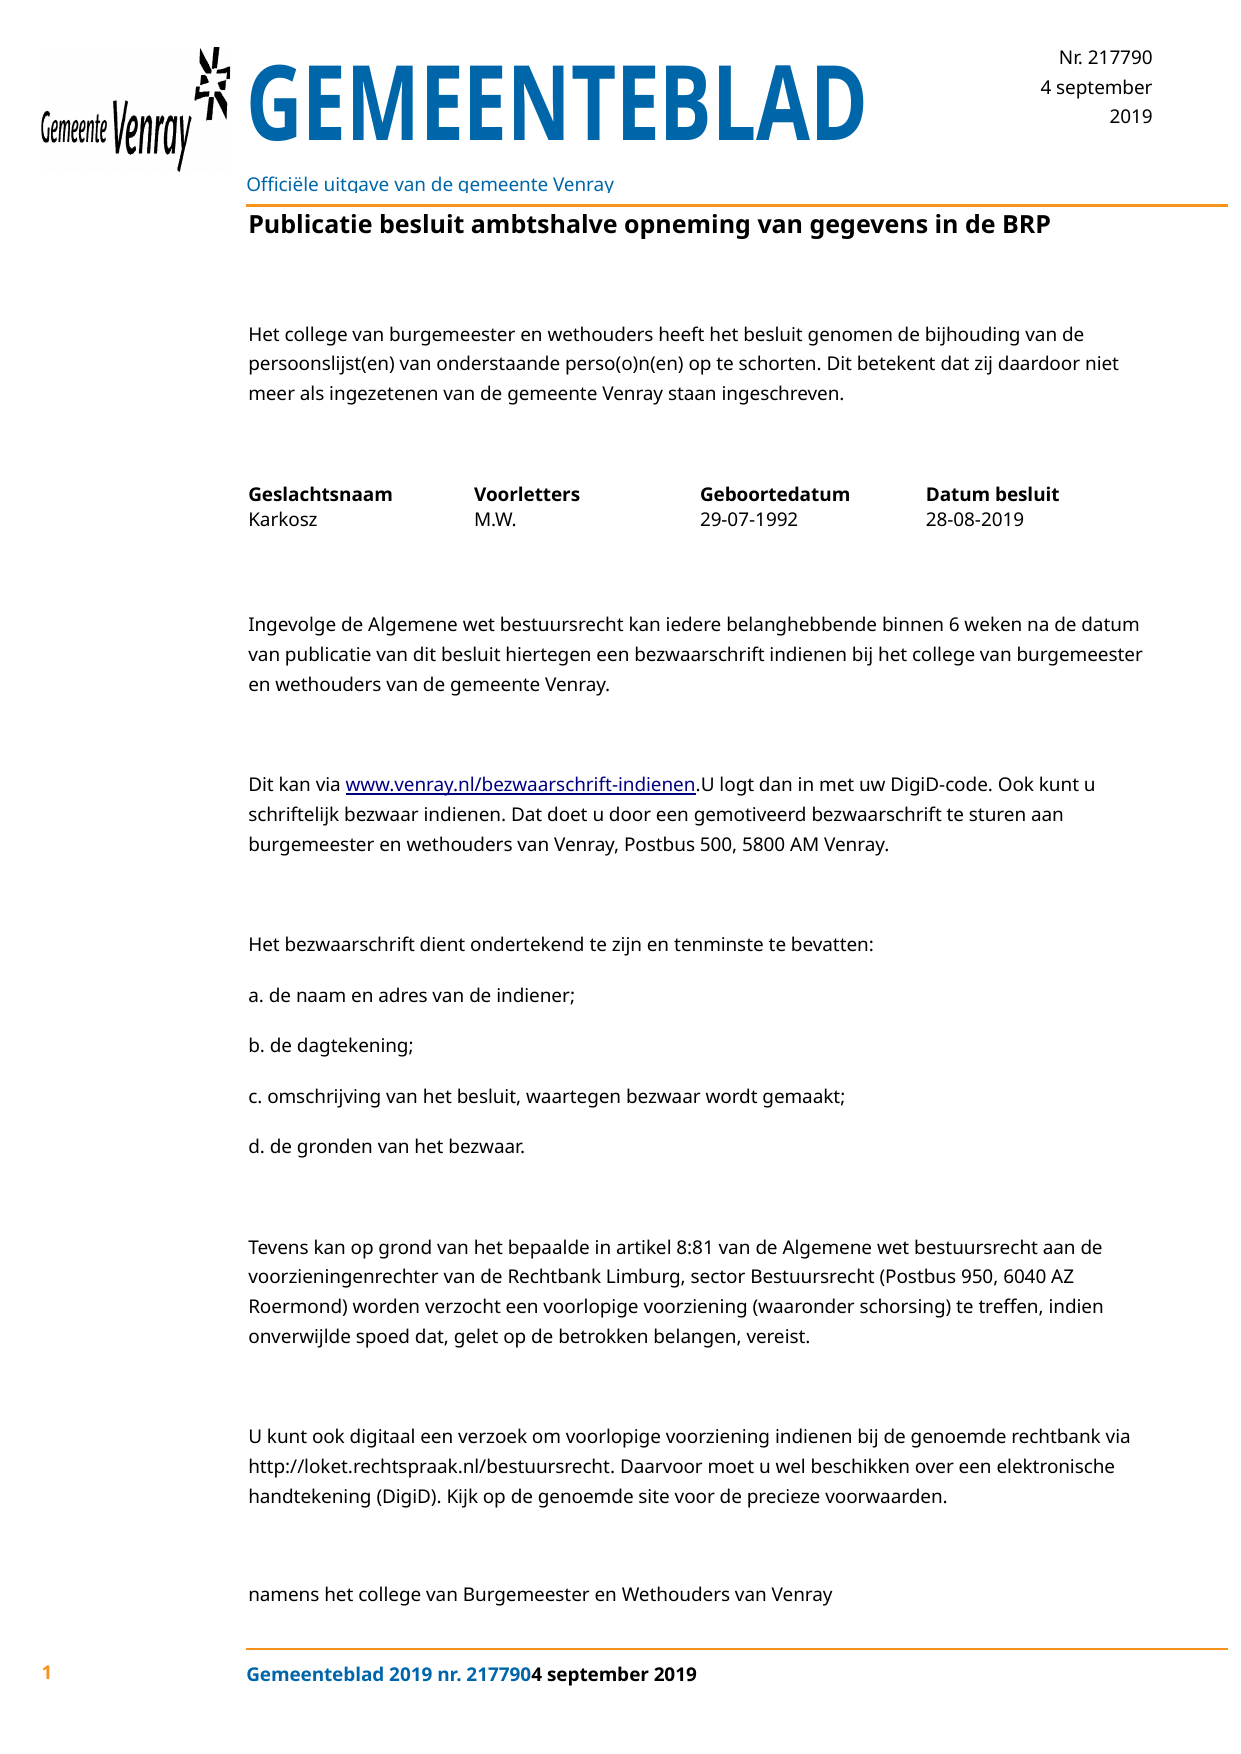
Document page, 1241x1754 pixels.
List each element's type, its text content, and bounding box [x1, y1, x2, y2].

text c. omschrijving van het besluit, waartegen bezwaar wordt gemaakt; [248, 1083, 1152, 1109]
table_cell 29-07-1992 [700, 507, 926, 532]
table_header Geboortedatum [700, 481, 926, 507]
table_header Datum besluit [926, 481, 1152, 507]
text b. de dagtekening; [248, 1032, 1152, 1058]
text Het college van burgemeester en wethouders heeft het besluit genomen de bijhouding van de persoonslijst(en) van onderstaande perso(o)n(en) op te schorten. Dit betekent dat zij daardoor niet meer als ingezetenen van de gemeente Venray staan ingeschreven. [248, 321, 1152, 406]
table_cell 28-08-2019 [926, 507, 1152, 532]
text Ingevolge de Algemene wet bestuursrecht kan iedere belanghebbende binnen 6 weken na de datum van publicatie van dit besluit hiertegen een bezwaarschrift indienen bij het college van burgemeester en wethouders van de gemeente Venray. [248, 612, 1152, 697]
text Dit kan via www.venray.nl/bezwaarschrift-indienen.U logt dan in met uw DigiD-code. Ook kunt u schriftelijk bezwaar indienen. Dat doet u door een gemotiveerd bezwaarschrift te sturen aan burgemeester en wethouders van Venray, Postbus 500, 5800 AM Venray. [248, 772, 1152, 857]
picture [41, 47, 231, 172]
table_cell Karkosz [248, 507, 474, 532]
table_cell M.W. [474, 507, 700, 532]
text a. de naam en adres van de indiener; [248, 982, 1152, 1008]
table_cell [926, 532, 1152, 558]
text namens het college van Burgemeester en Wethouders van Venray [248, 1581, 1152, 1607]
text Tevens kan op grond van het bepaalde in artikel 8:81 van de Algemene wet bestuursrecht aan de voorzieningenrechter van de Rechtbank Limburg, sector Bestuursrecht (Postbus 950, 6040 AZ Roermond) worden verzocht een voorlopige voorziening (waaronder schorsing) te treffen, indien onverwijlde spoed dat, gelet op de betrokken belangen, vereist. [248, 1234, 1152, 1349]
table_cell [474, 532, 700, 558]
table_cell [700, 532, 926, 558]
text Het bezwaarschrift dient ondertekend te zijn en tenminste te bevatten: [248, 932, 1152, 957]
table_header Geslachtsnaam [248, 481, 474, 507]
text U kunt ook digitaal een verzoek om voorlopige voorziening indienen bij de genoemde rechtbank via http://loket.rechtspraak.nl/bestuursrecht. Daarvoor moet u wel beschikken over een elektronische handtekening (DigiD). Kijk op de genoemde site voor de precieze voorwaarden. [248, 1424, 1152, 1509]
text d. de gronden van het bezwaar. [248, 1133, 1152, 1159]
table_header Voorletters [474, 481, 700, 507]
text Publicatie besluit ambtshalve opneming van gegevens in de BRP [248, 207, 1152, 241]
table_cell [248, 532, 474, 558]
